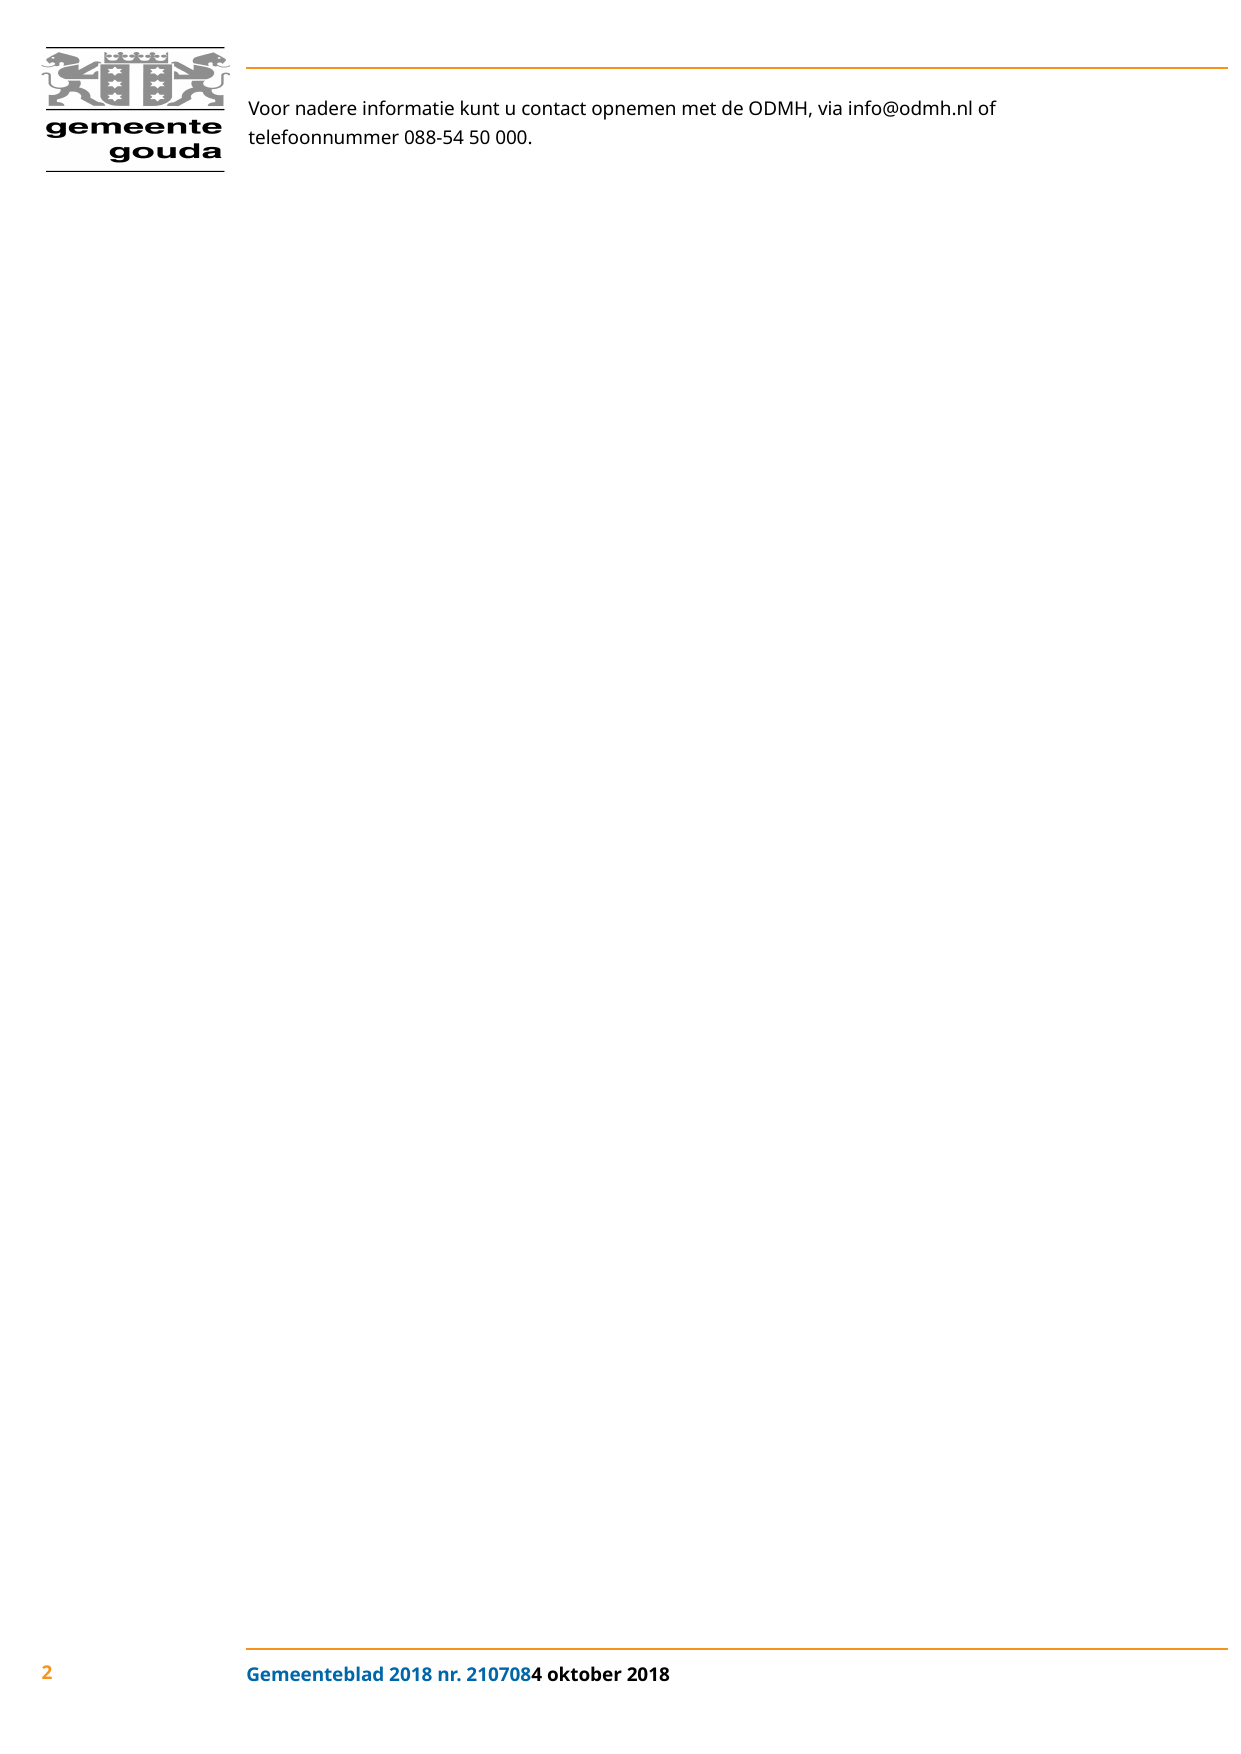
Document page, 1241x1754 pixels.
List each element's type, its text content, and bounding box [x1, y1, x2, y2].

picture [41, 47, 231, 172]
text Voor nadere informatie kunt u contact opnemen met de ODMH, via info@odmh.nl of telefoonnummer 088-54 50 000. [248, 95, 1152, 150]
